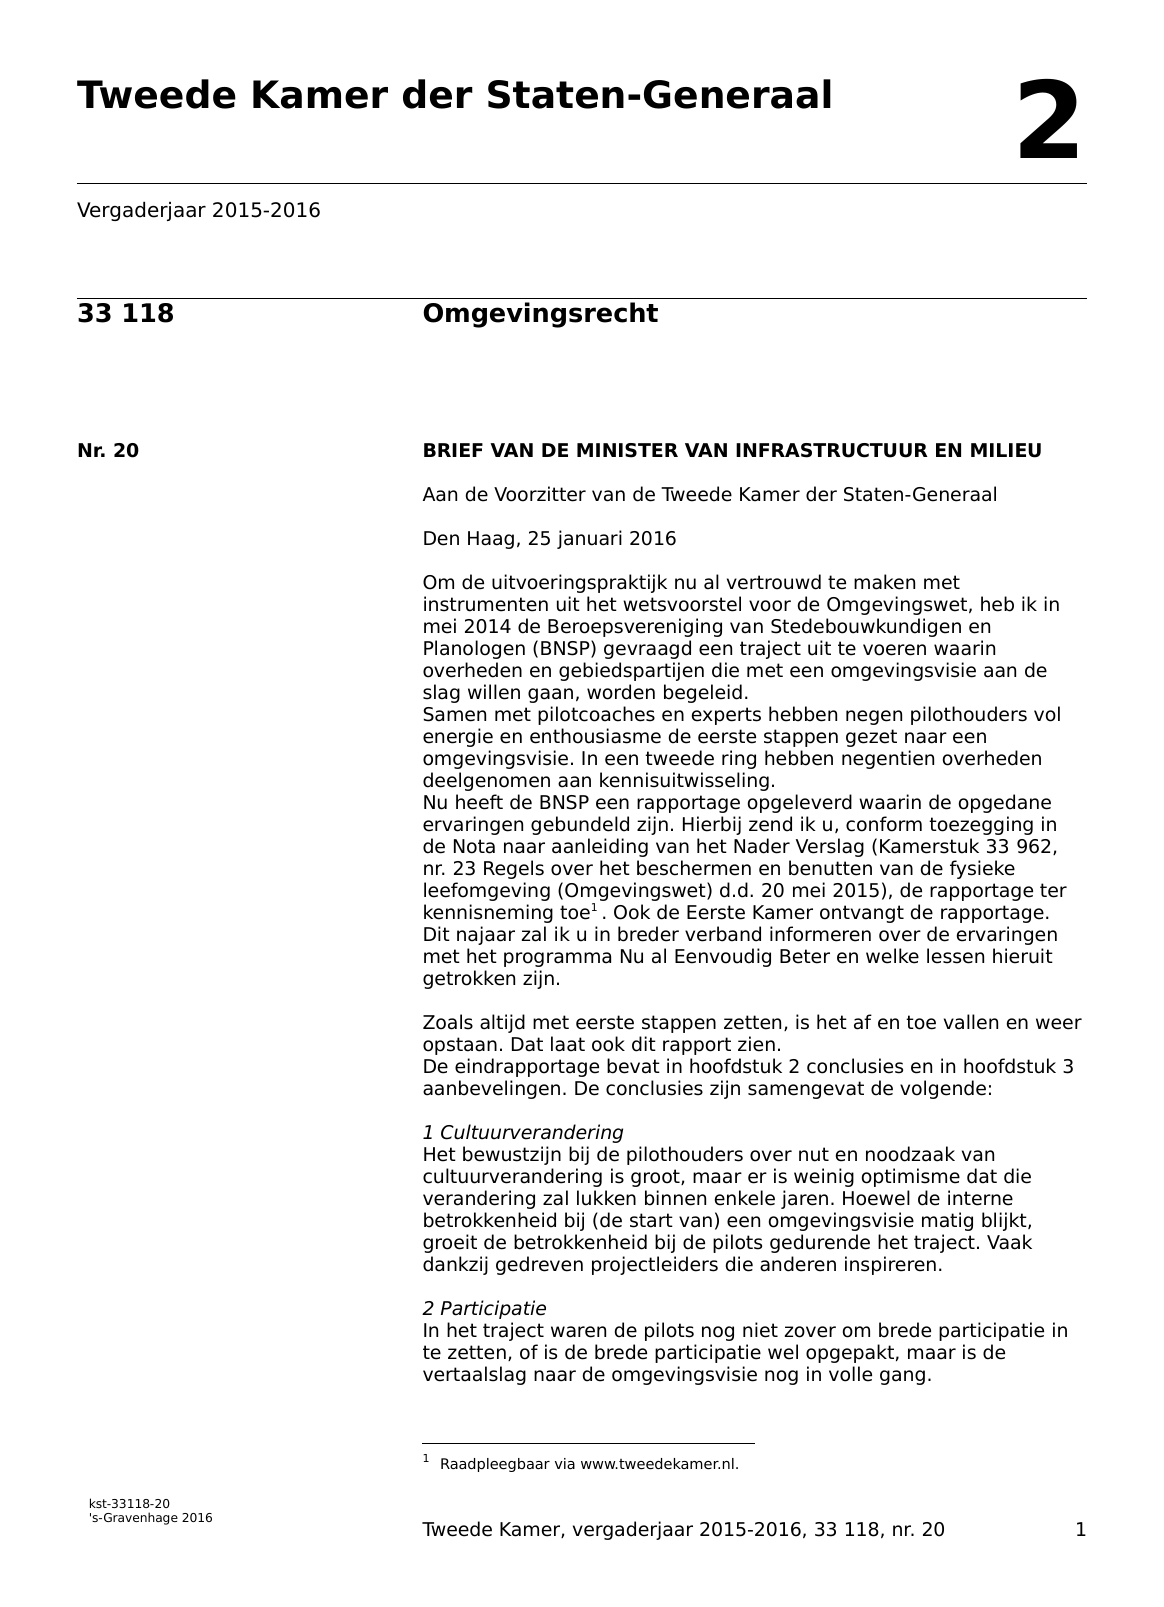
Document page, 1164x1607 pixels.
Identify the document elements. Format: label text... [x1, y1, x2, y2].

table_cell Vergaderjaar 2015-2016 [77, 184, 1087, 298]
text Raadpleegbaar via www.tweedekamer.nl. [422, 1452, 1087, 1474]
subtitle 33 118 Omgevingsrecht [77, 299, 1087, 329]
text Om de uitvoeringspraktijk nu al vertrouwd te maken met instrumenten uit het wetsvoorstel voor de Omgevingswet, heb ik in mei 2014 de Beroepsvereniging van Stedebouwkundigen en Planologen (BNSP) gevraagd een traject uit te voeren waarin overheden en gebiedspartijen die met een omgevingsvisie aan de slag willen gaan, worden begeleid. [422, 572, 1087, 704]
table_header 2 [886, 59, 1087, 183]
text De eindrapportage bevat in hoofdstuk 2 conclusies en in hoofdstuk 3 aanbevelingen. De conclusies zijn samengevat de volgende: [422, 1056, 1087, 1100]
text Het bewustzijn bij de pilothouders over nut en noodzaak van cultuurverandering is groot, maar er is weinig optimisme dat die verandering zal lukken binnen enkele jaren. Hoewel de interne betrokkenheid bij (de start van) een omgevingsvisie matig blijkt, groeit de betrokkenheid bij de pilots gedurende het traject. Vaak dankzij gedreven projectleiders die anderen inspireren. [422, 1144, 1087, 1276]
subtitle Nr. 20 BRIEF VAN DE MINISTER VAN INFRASTRUCTUUR EN MILIEU [77, 440, 1087, 462]
text Dit najaar zal ik u in breder verband informeren over de ervaringen met het programma Nu al Eenvoudig Beter en welke lessen hieruit getrokken zijn. [422, 924, 1087, 990]
text Nu heeft de BNSP een rapportage opgeleverd waarin de opgedane ervaringen gebundeld zijn. Hierbij zend ik u, conform toezegging in de Nota naar aanleiding van het Nader Verslag (Kamerstuk 33 962, nr. 23 Regels over het beschermen en benutten van de fysieke leefomgeving (Omgevingswet) d.d. 20 mei 2015), de rapportage ter kennisneming toe. Ook de Eerste Kamer ontvangt de rapportage. [422, 792, 1087, 924]
text 's-Gravenhage 2016 [88, 1511, 323, 1525]
text Aan de Voorzitter van de Tweede Kamer der Staten-Generaal [422, 484, 1087, 506]
text 1 Cultuurverandering [422, 1122, 1087, 1144]
text kst-33118-20 [88, 1497, 323, 1511]
text In het traject waren de pilots nog niet zover om brede participatie in te zetten, of is de brede participatie wel opgepakt, maar is de vertaalslag naar de omgevingsvisie nog in volle gang. [422, 1320, 1087, 1386]
text Zoals altijd met eerste stappen zetten, is het af en toe vallen en weer opstaan. Dat laat ook dit rapport zien. [422, 1012, 1087, 1056]
table_header Tweede Kamer der Staten-Generaal [77, 59, 886, 183]
text Samen met pilotcoaches en experts hebben negen pilothouders vol energie en enthousiasme de eerste stappen gezet naar een omgevingsvisie. In een tweede ring hebben negentien overheden deelgenomen aan kennisuitwisseling. [422, 704, 1087, 792]
text Den Haag, 25 januari 2016 [422, 528, 1087, 550]
text 2 Participatie [422, 1298, 1087, 1320]
